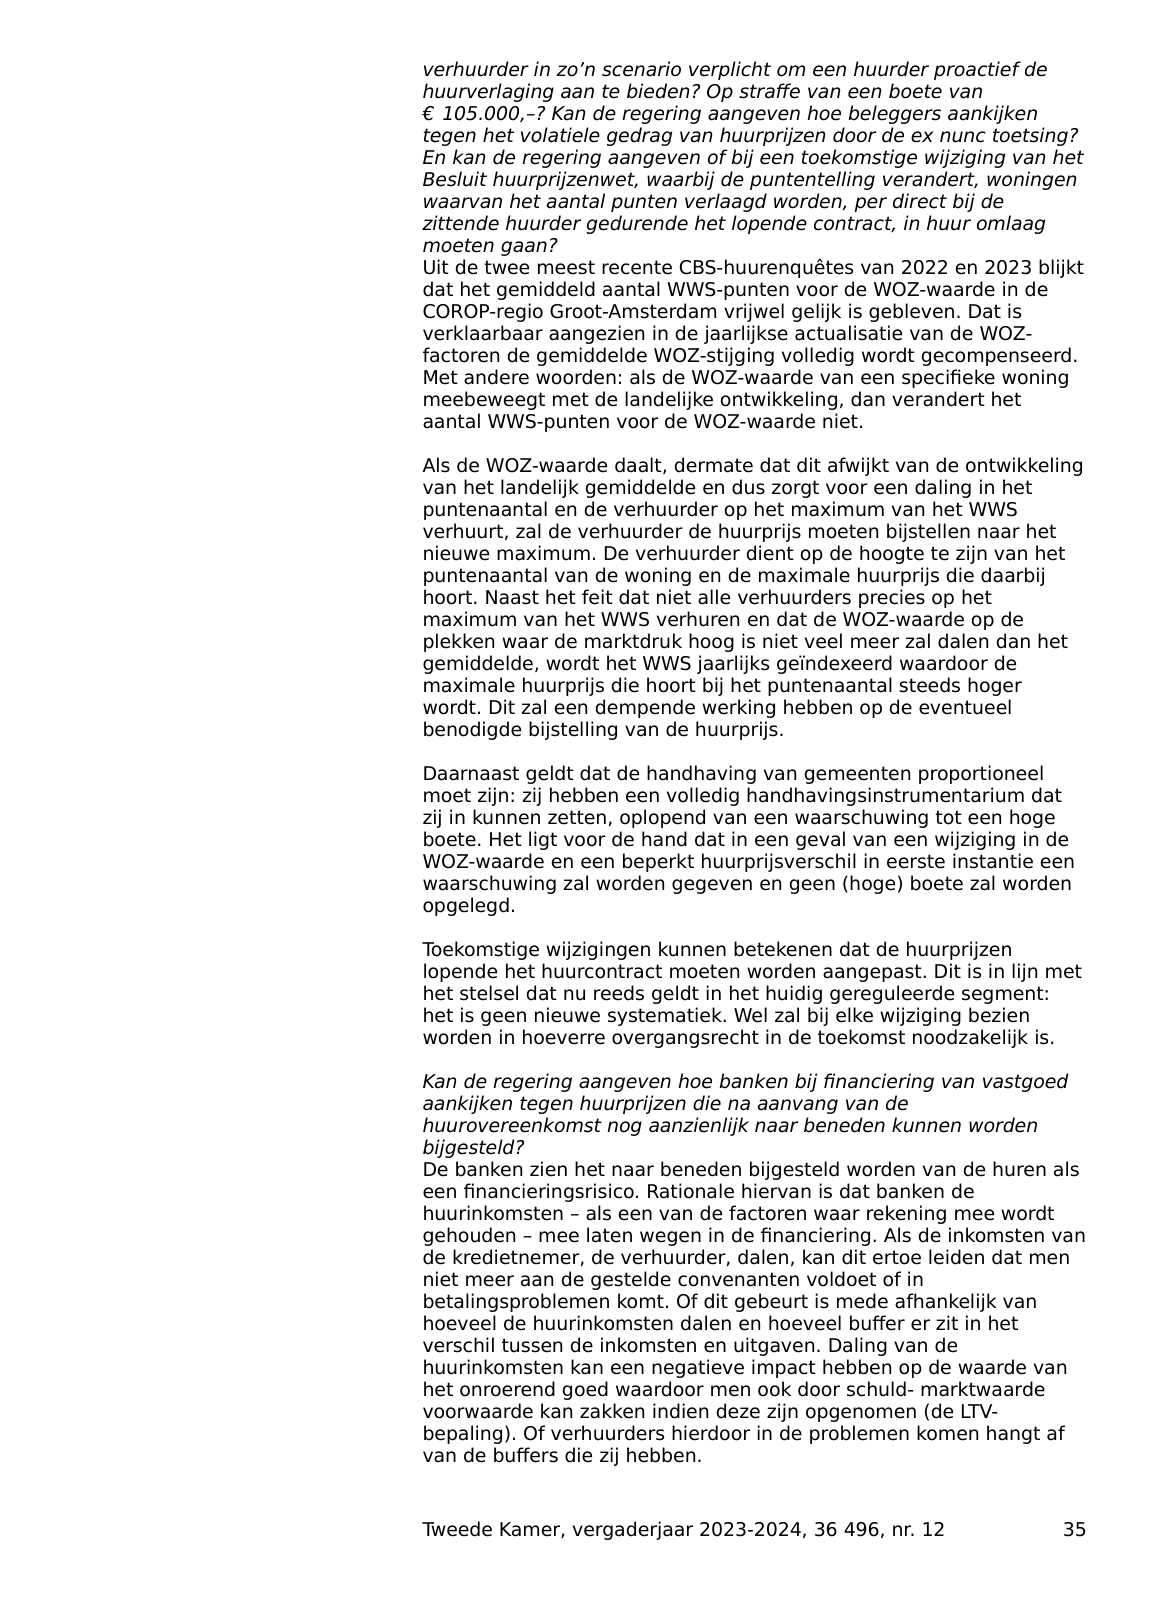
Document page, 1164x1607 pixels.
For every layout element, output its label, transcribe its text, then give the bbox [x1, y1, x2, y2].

text De banken zien het naar beneden bijgesteld worden van de huren als een financieringsrisico. Rationale hiervan is dat banken de huurinkomsten – als een van de factoren waar rekening mee wordt gehouden – mee laten wegen in de financiering. Als de inkomsten van de kredietnemer, de verhuurder, dalen, kan dit ertoe leiden dat men niet meer aan de gestelde convenanten voldoet of in betalingsproblemen komt. Of dit gebeurt is mede afhankelijk van hoeveel de huurinkomsten dalen en hoeveel buffer er zit in het verschil tussen de inkomsten en uitgaven. Daling van de huurinkomsten kan een negatieve impact hebben op de waarde van het onroerend goed waardoor men ook door schuld- marktwaarde voorwaarde kan zakken indien deze zijn opgenomen (de LTV-bepaling). Of verhuurders hierdoor in de problemen komen hangt af van de buffers die zij hebben. [422, 1159, 1087, 1467]
text Als de WOZ-waarde daalt, dermate dat dit afwijkt van de ontwikkeling van het landelijk gemiddelde en dus zorgt voor een daling in het puntenaantal en de verhuurder op het maximum van het WWS verhuurt, zal de verhuurder de huurprijs moeten bijstellen naar het nieuwe maximum. De verhuurder dient op de hoogte te zijn van het puntenaantal van de woning en de maximale huurprijs die daarbij hoort. Naast het feit dat niet alle verhuurders precies op het maximum van het WWS verhuren en dat de WOZ-waarde op de plekken waar de marktdruk hoog is niet veel meer zal dalen dan het gemiddelde, wordt het WWS jaarlijks geïndexeerd waardoor de maximale huurprijs die hoort bij het puntenaantal steeds hoger wordt. Dit zal een dempende werking hebben op de eventueel benodigde bijstelling van de huurprijs. [422, 455, 1087, 741]
text Uit de twee meest recente CBS-huurenquêtes van 2022 en 2023 blijkt dat het gemiddeld aantal WWS-punten voor de WOZ-waarde in de COROP-regio Groot-Amsterdam vrijwel gelijk is gebleven. Dat is verklaarbaar aangezien in de jaarlijkse actualisatie van de WOZ-factoren de gemiddelde WOZ-stijging volledig wordt gecompenseerd. Met andere woorden: als de WOZ-waarde van een specifieke woning meebeweegt met de landelijke ontwikkeling, dan verandert het aantal WWS-punten voor de WOZ-waarde niet. [422, 257, 1087, 433]
text Daarnaast geldt dat de handhaving van gemeenten proportioneel moet zijn: zij hebben een volledig handhavingsinstrumentarium dat zij in kunnen zetten, oplopend van een waarschuwing tot een hoge boete. Het ligt voor de hand dat in een geval van een wijziging in de WOZ-waarde en een beperkt huurprijsverschil in eerste instantie een waarschuwing zal worden gegeven en geen (hoge) boete zal worden opgelegd. [422, 763, 1087, 917]
text Toekomstige wijzigingen kunnen betekenen dat de huurprijzen lopende het huurcontract moeten worden aangepast. Dit is in lijn met het stelsel dat nu reeds geldt in het huidig gereguleerde segment: het is geen nieuwe systematiek. Wel zal bij elke wijziging bezien worden in hoeverre overgangsrecht in de toekomst noodzakelijk is. [422, 939, 1087, 1049]
text Kan de regering aangeven hoe banken bij financiering van vastgoed aankijken tegen huurprijzen die na aanvang van de huurovereenkomst nog aanzienlijk naar beneden kunnen worden bijgesteld? [422, 1071, 1087, 1159]
text verhuurder in zo’n scenario verplicht om een huurder proactief de huurverlaging aan te bieden? Op straffe van een boete van € 105.000,–? Kan de regering aangeven hoe beleggers aankijken tegen het volatiele gedrag van huurprijzen door de ex nunc toetsing? En kan de regering aangeven of bij een toekomstige wijziging van het Besluit huurprijzenwet, waarbij de puntentelling verandert, woningen waarvan het aantal punten verlaagd worden, per direct bij de zittende huurder gedurende het lopende contract, in huur omlaag moeten gaan? [422, 59, 1087, 257]
